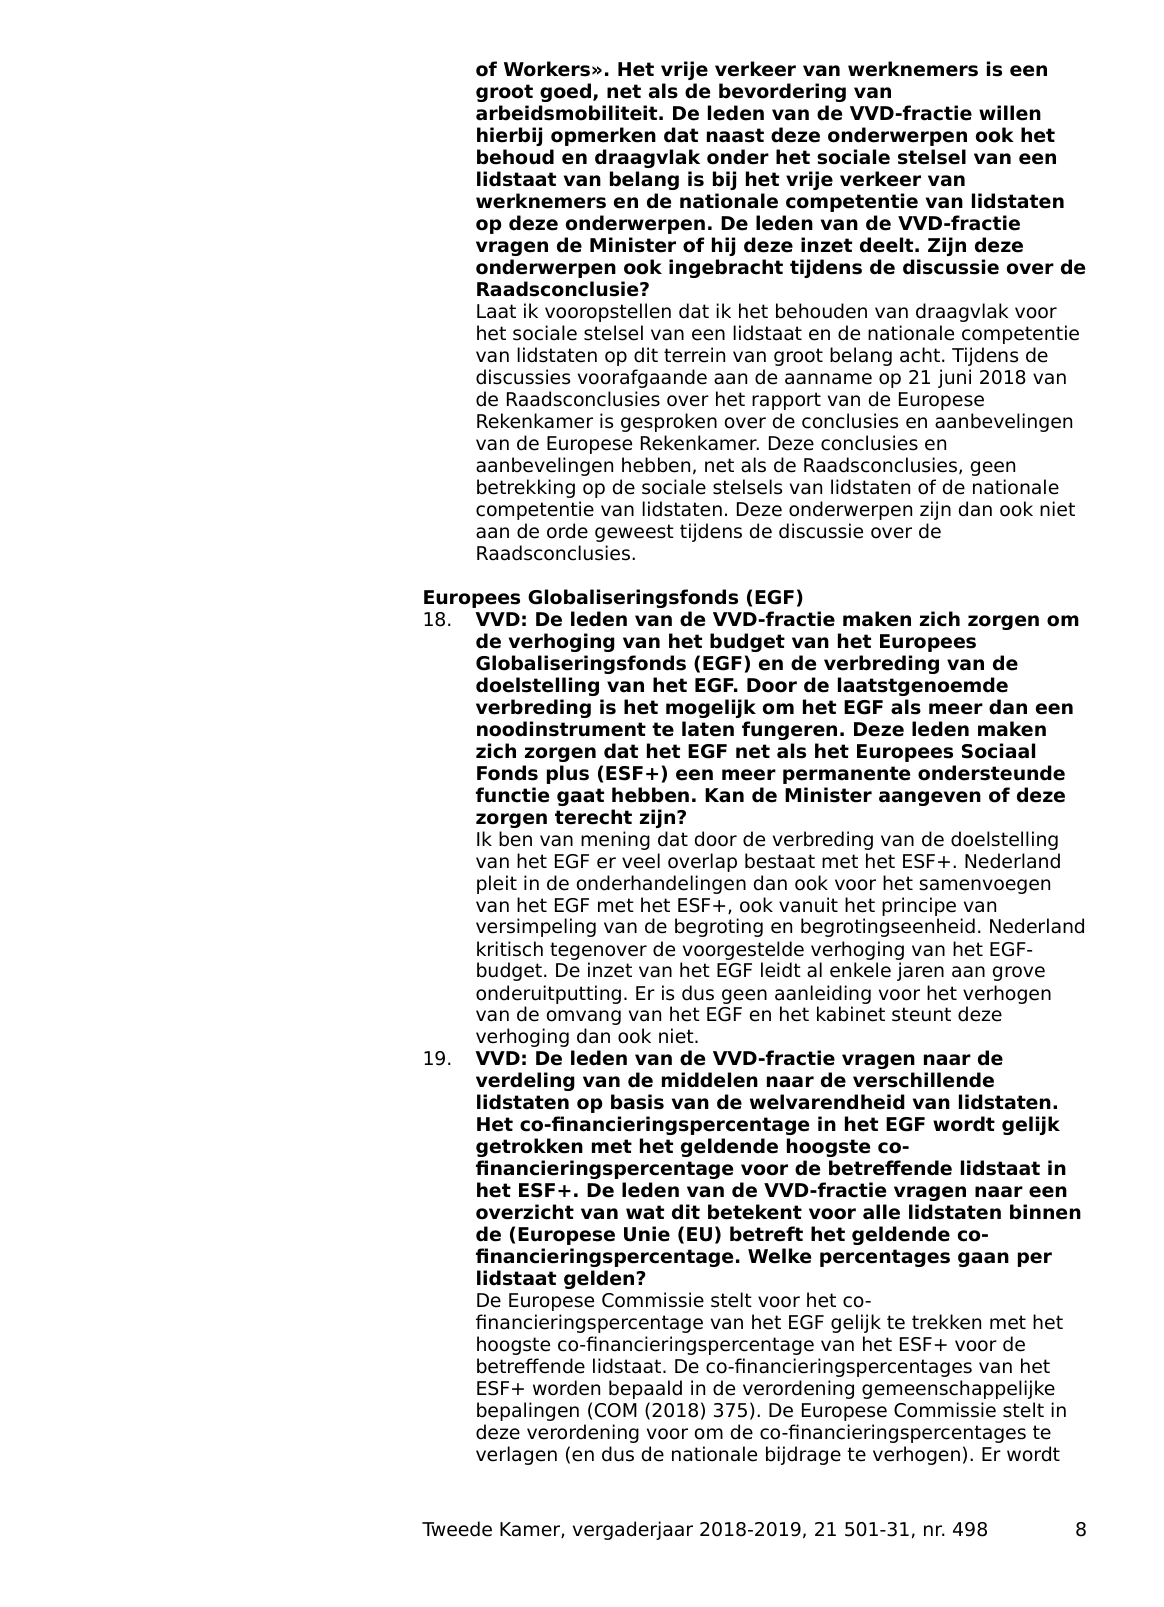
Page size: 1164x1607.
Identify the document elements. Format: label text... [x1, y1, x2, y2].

text De Europese Commissie stelt voor het co-financieringspercentage van het EGF gelijk te trekken met het hoogste co-financieringspercentage van het ESF+ voor de betreffende lidstaat. De co-financieringspercentages van het ESF+ worden bepaald in de verordening gemeenschappelijke bepalingen (COM (2018) 375). De Europese Commissie stelt in deze verordening voor om de co-financieringspercentages te verlagen (en dus de nationale bijdrage te verhogen). Er wordt [475, 1290, 1087, 1466]
subtitle Europees Globaliseringsfonds (EGF) [422, 587, 1087, 609]
text of Workers». Het vrije verkeer van werknemers is een groot goed, net als de bevordering van arbeidsmobiliteit. De leden van de VVD-fractie willen hierbij opmerken dat naast deze onderwerpen ook het behoud en draagvlak onder het sociale stelsel van een lidstaat van belang is bij het vrije verkeer van werknemers en de nationale competentie van lidstaten op deze onderwerpen. De leden van de VVD-fractie vragen de Minister of hij deze inzet deelt. Zijn deze onderwerpen ook ingebracht tijdens de discussie over de Raadsconclusie? [422, 59, 1087, 301]
text 18. VVD: De leden van de VVD-fractie maken zich zorgen om de verhoging van het budget van het Europees Globaliseringsfonds (EGF) en de verbreding van de doelstelling van het EGF. Door de laatstgenoemde verbreding is het mogelijk om het EGF als meer dan een noodinstrument te laten fungeren. Deze leden maken zich zorgen dat het EGF net als het Europees Sociaal Fonds plus (ESF+) een meer permanente ondersteunde functie gaat hebben. Kan de Minister aangeven of deze zorgen terecht zijn? [422, 609, 1087, 828]
text Laat ik vooropstellen dat ik het behouden van draagvlak voor het sociale stelsel van een lidstaat en de nationale competentie van lidstaten op dit terrein van groot belang acht. Tijdens de discussies voorafgaande aan de aanname op 21 juni 2018 van de Raadsconclusies over het rapport van de Europese Rekenkamer is gesproken over de conclusies en aanbevelingen van de Europese Rekenkamer. Deze conclusies en aanbevelingen hebben, net als de Raadsconclusies, geen betrekking op de sociale stelsels van lidstaten of de nationale competentie van lidstaten. Deze onderwerpen zijn dan ook niet aan de orde geweest tijdens de discussie over de Raadsconclusies. [475, 301, 1087, 564]
text 19. VVD: De leden van de VVD-fractie vragen naar de verdeling van de middelen naar de verschillende lidstaten op basis van de welvarendheid van lidstaten. Het co-financieringspercentage in het EGF wordt gelijk getrokken met het geldende hoogste co-financieringspercentage voor de betreffende lidstaat in het ESF+. De leden van de VVD-fractie vragen naar een overzicht van wat dit betekent voor alle lidstaten binnen de (Europese Unie (EU) betreft het geldende co-financieringspercentage. Welke percentages gaan per lidstaat gelden? [422, 1048, 1087, 1290]
text Ik ben van mening dat door de verbreding van de doelstelling van het EGF er veel overlap bestaat met het ESF+. Nederland pleit in de onderhandelingen dan ook voor het samenvoegen van het EGF met het ESF+, ook vanuit het principe van versimpeling van de begroting en begrotingseenheid. Nederland kritisch tegenover de voorgestelde verhoging van het EGF-budget. De inzet van het EGF leidt al enkele jaren aan grove onderuitputting. Er is dus geen aanleiding voor het verhogen van de omvang van het EGF en het kabinet steunt deze verhoging dan ook niet. [475, 828, 1087, 1048]
